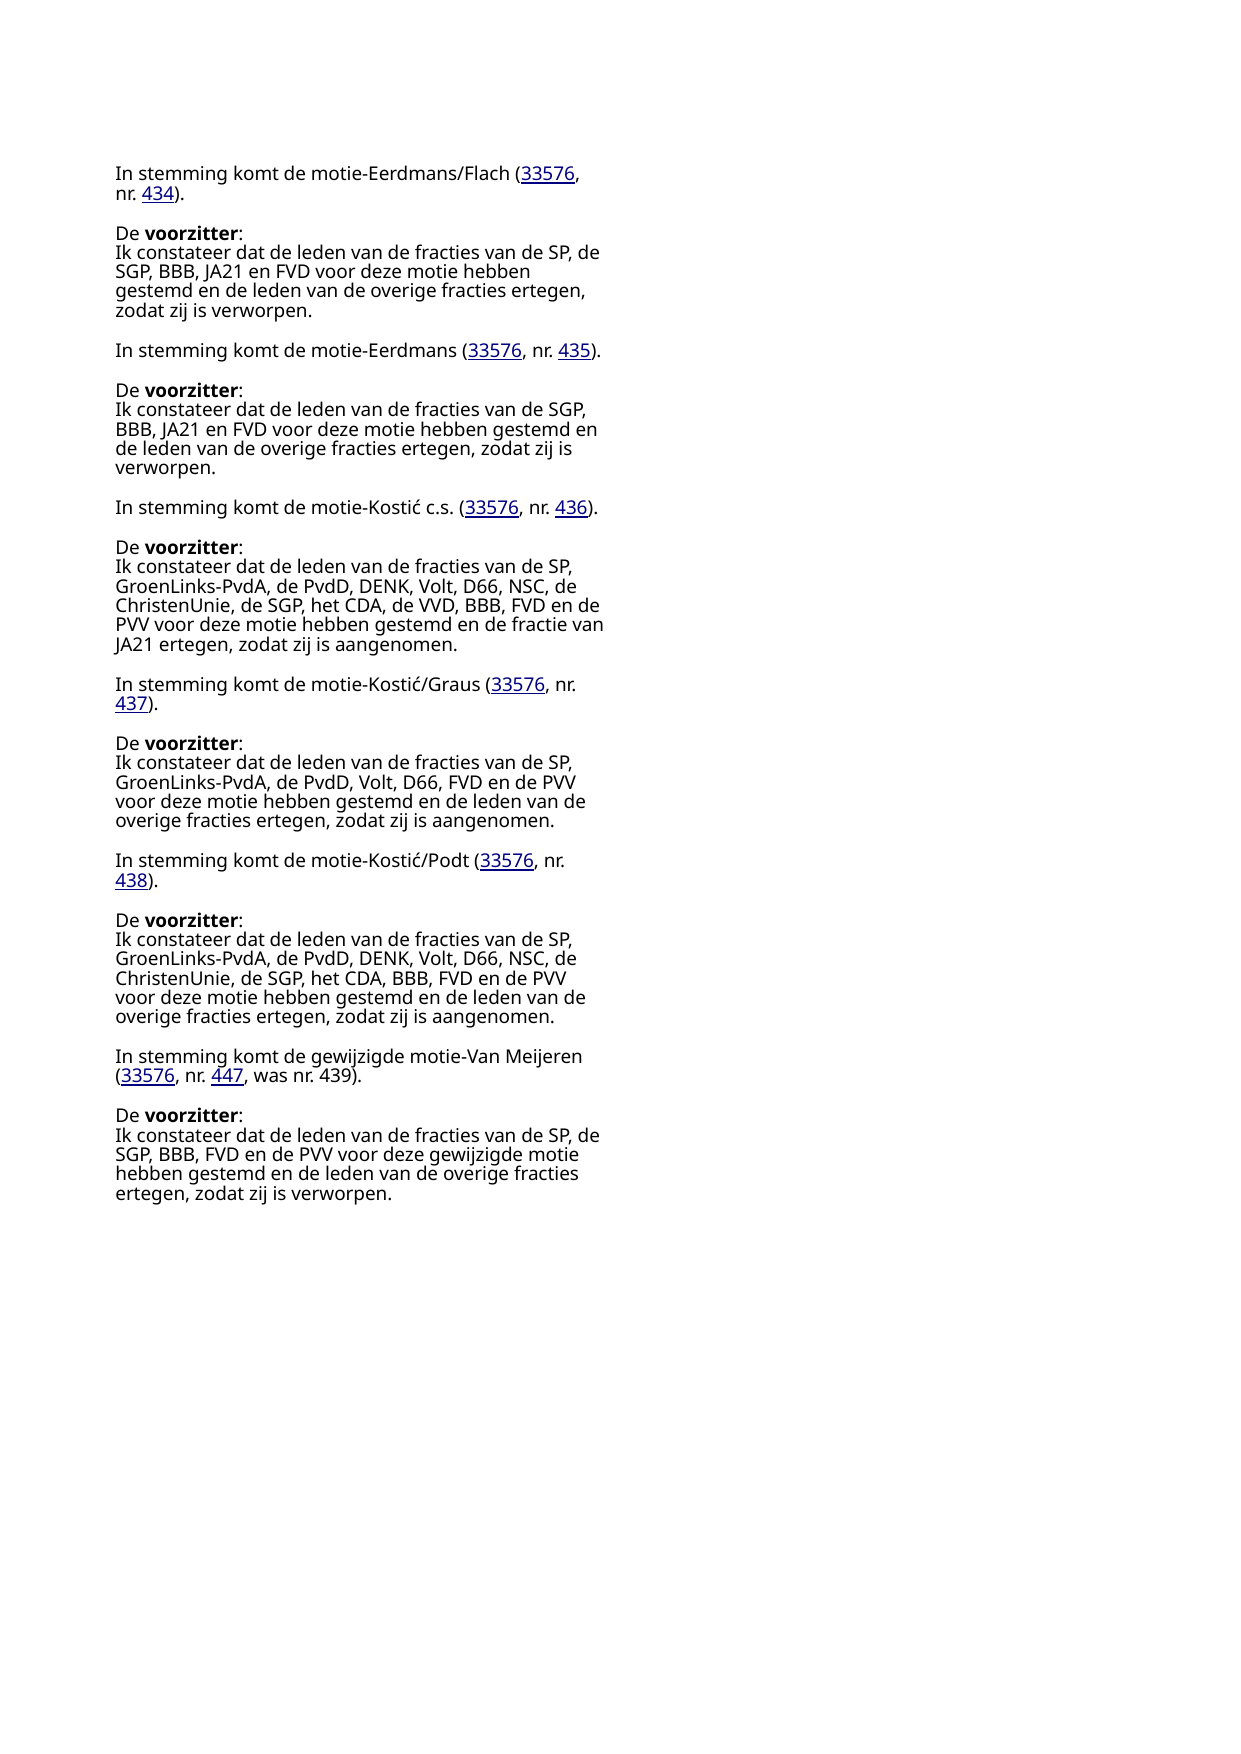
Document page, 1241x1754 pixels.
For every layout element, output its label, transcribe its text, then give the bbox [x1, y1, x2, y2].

text In stemming komt de motie-Kostić/Graus (33576, nr. 437). [115, 676, 605, 714]
text De voorzitter: [115, 539, 605, 558]
text De voorzitter: [115, 735, 605, 754]
text De voorzitter: [115, 1107, 605, 1127]
text De voorzitter: [115, 912, 605, 931]
text In stemming komt de motie-Eerdmans/Flach (33576, nr. 434). [115, 165, 605, 204]
text In stemming komt de motie-Eerdmans (33576, nr. 435). [115, 342, 605, 361]
text Ik constateer dat de leden van de fracties van de SP, de SGP, BBB, JA21 en FVD voor deze motie hebben gestemd en de leden van de overige fracties ertegen, zodat zij is verworpen. [115, 244, 605, 321]
text Ik constateer dat de leden van de fracties van de SP, de SGP, BBB, FVD en de PVV voor deze gewijzigde motie hebben gestemd en de leden van de overige fracties ertegen, zodat zij is verworpen. [115, 1127, 605, 1204]
text In stemming komt de motie-Kostić c.s. (33576, nr. 436). [115, 499, 605, 518]
text Ik constateer dat de leden van de fracties van de SP, GroenLinks-PvdA, de PvdD, DENK, Volt, D66, NSC, de ChristenUnie, de SGP, het CDA, de VVD, BBB, FVD en de PVV voor deze motie hebben gestemd en de fractie van JA21 ertegen, zodat zij is aangenomen. [115, 558, 605, 655]
text Ik constateer dat de leden van de fracties van de SP, GroenLinks-PvdA, de PvdD, Volt, D66, FVD en de PVV voor deze motie hebben gestemd en de leden van de overige fracties ertegen, zodat zij is aangenomen. [115, 754, 605, 831]
text De voorzitter: [115, 225, 605, 244]
text Ik constateer dat de leden van de fracties van de SP, GroenLinks-PvdA, de PvdD, DENK, Volt, D66, NSC, de ChristenUnie, de SGP, het CDA, BBB, FVD en de PVV voor deze motie hebben gestemd en de leden van de overige fracties ertegen, zodat zij is aangenomen. [115, 931, 605, 1027]
text In stemming komt de gewijzigde motie-Van Meijeren (33576, nr. 447, was nr. 439). [115, 1048, 605, 1087]
text De voorzitter: [115, 382, 605, 401]
text Ik constateer dat de leden van de fracties van de SGP, BBB, JA21 en FVD voor deze motie hebben gestemd en de leden van de overige fracties ertegen, zodat zij is verworpen. [115, 401, 605, 478]
text In stemming komt de motie-Kostić/Podt (33576, nr. 438). [115, 852, 605, 891]
